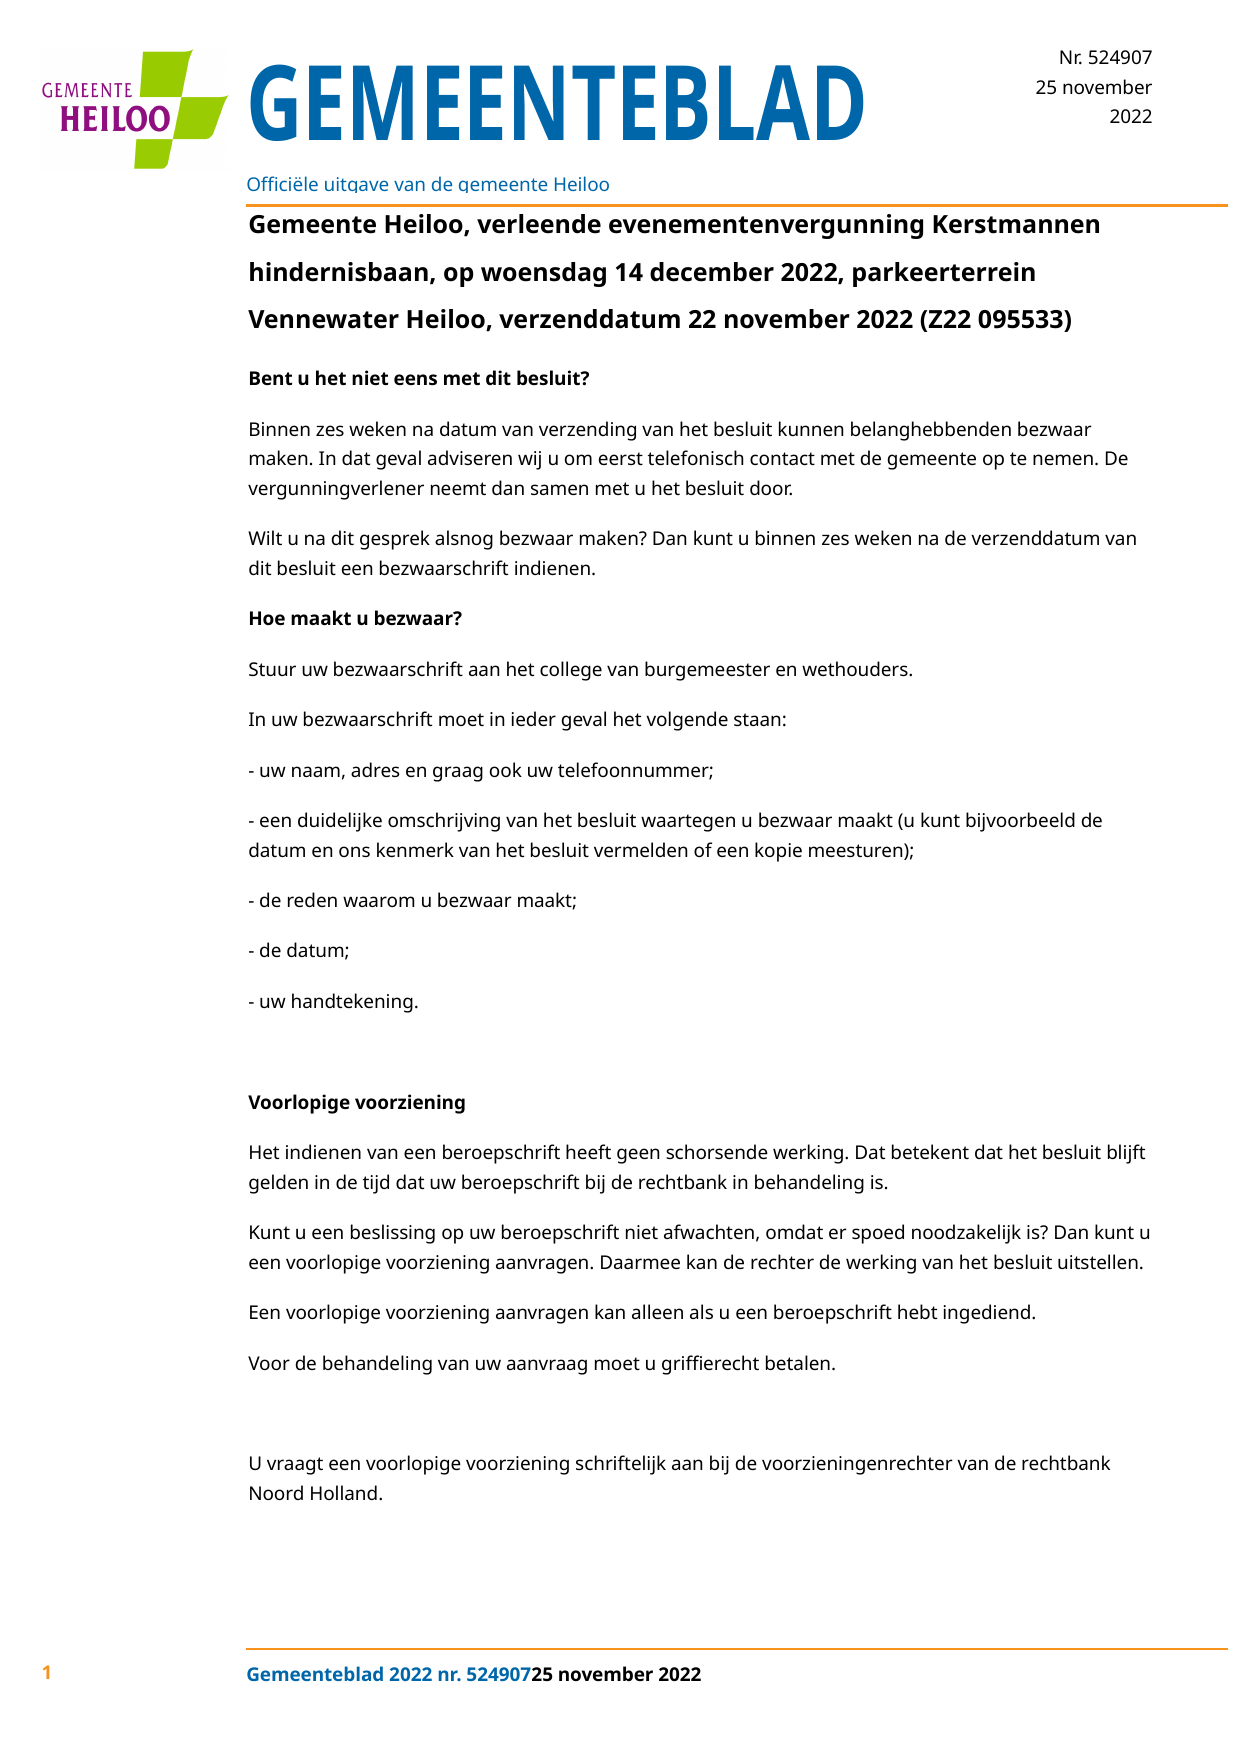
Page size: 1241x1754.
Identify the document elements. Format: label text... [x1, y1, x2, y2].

text Wilt u na dit gesprek alsnog bezwaar maken? Dan kunt u binnen zes weken na de verzenddatum van dit besluit een bezwaarschrift indienen. [248, 526, 1152, 581]
text - uw naam, adres en graag ook uw telefoonnummer; [248, 757, 1152, 782]
text Bent u het niet eens met dit besluit? [248, 366, 1152, 391]
text - de datum; [248, 938, 1152, 963]
text Hoe maakt u bezwaar? [248, 606, 1152, 631]
text Een voorlopige voorziening aanvragen kan alleen als u een beroepschrift hebt ingediend. [248, 1299, 1152, 1325]
text - de reden waarom u bezwaar maakt; [248, 887, 1152, 913]
text Stuur uw bezwaarschrift aan het college van burgemeester en wethouders. [248, 656, 1152, 682]
picture [41, 47, 231, 172]
text - een duidelijke omschrijving van het besluit waartegen u bezwaar maakt (u kunt bijvoorbeeld de datum en ons kenmerk van het besluit vermelden of een kopie meesturen); [248, 807, 1152, 862]
text Kunt u een beslissing op uw beroepschrift niet afwachten, omdat er spoed noodzakelijk is? Dan kunt u een voorlopige voorziening aanvragen. Daarmee kan de rechter de werking van het besluit uitstellen. [248, 1219, 1152, 1274]
text - uw handtekening. [248, 988, 1152, 1014]
text U vraagt een voorlopige voorziening schriftelijk aan bij de voorzieningenrechter van de rechtbank Noord Holland. [248, 1451, 1152, 1506]
text Gemeente Heiloo, verleende evenementenvergunning Kerstmannen hindernisbaan, op woensdag 14 december 2022, parkeerterrein Vennewater Heiloo, verzenddatum 22 november 2022 (Z22 095533) [248, 207, 1152, 336]
text Binnen zes weken na datum van verzending van het besluit kunnen belanghebbenden bezwaar maken. In dat geval adviseren wij u om eerst telefonisch contact met de gemeente op te nemen. De vergunningverlener neemt dan samen met u het besluit door. [248, 416, 1152, 501]
text In uw bezwaarschrift moet in ieder geval het volgende staan: [248, 706, 1152, 732]
text Voorlopige voorziening [248, 1089, 1152, 1114]
text Het indienen van een beroepschrift heeft geen schorsende werking. Dat betekent dat het besluit blijft gelden in de tijd dat uw beroepschrift bij de rechtbank in behandeling is. [248, 1139, 1152, 1194]
text Voor de behandeling van uw aanvraag moet u griffierecht betalen. [248, 1350, 1152, 1375]
